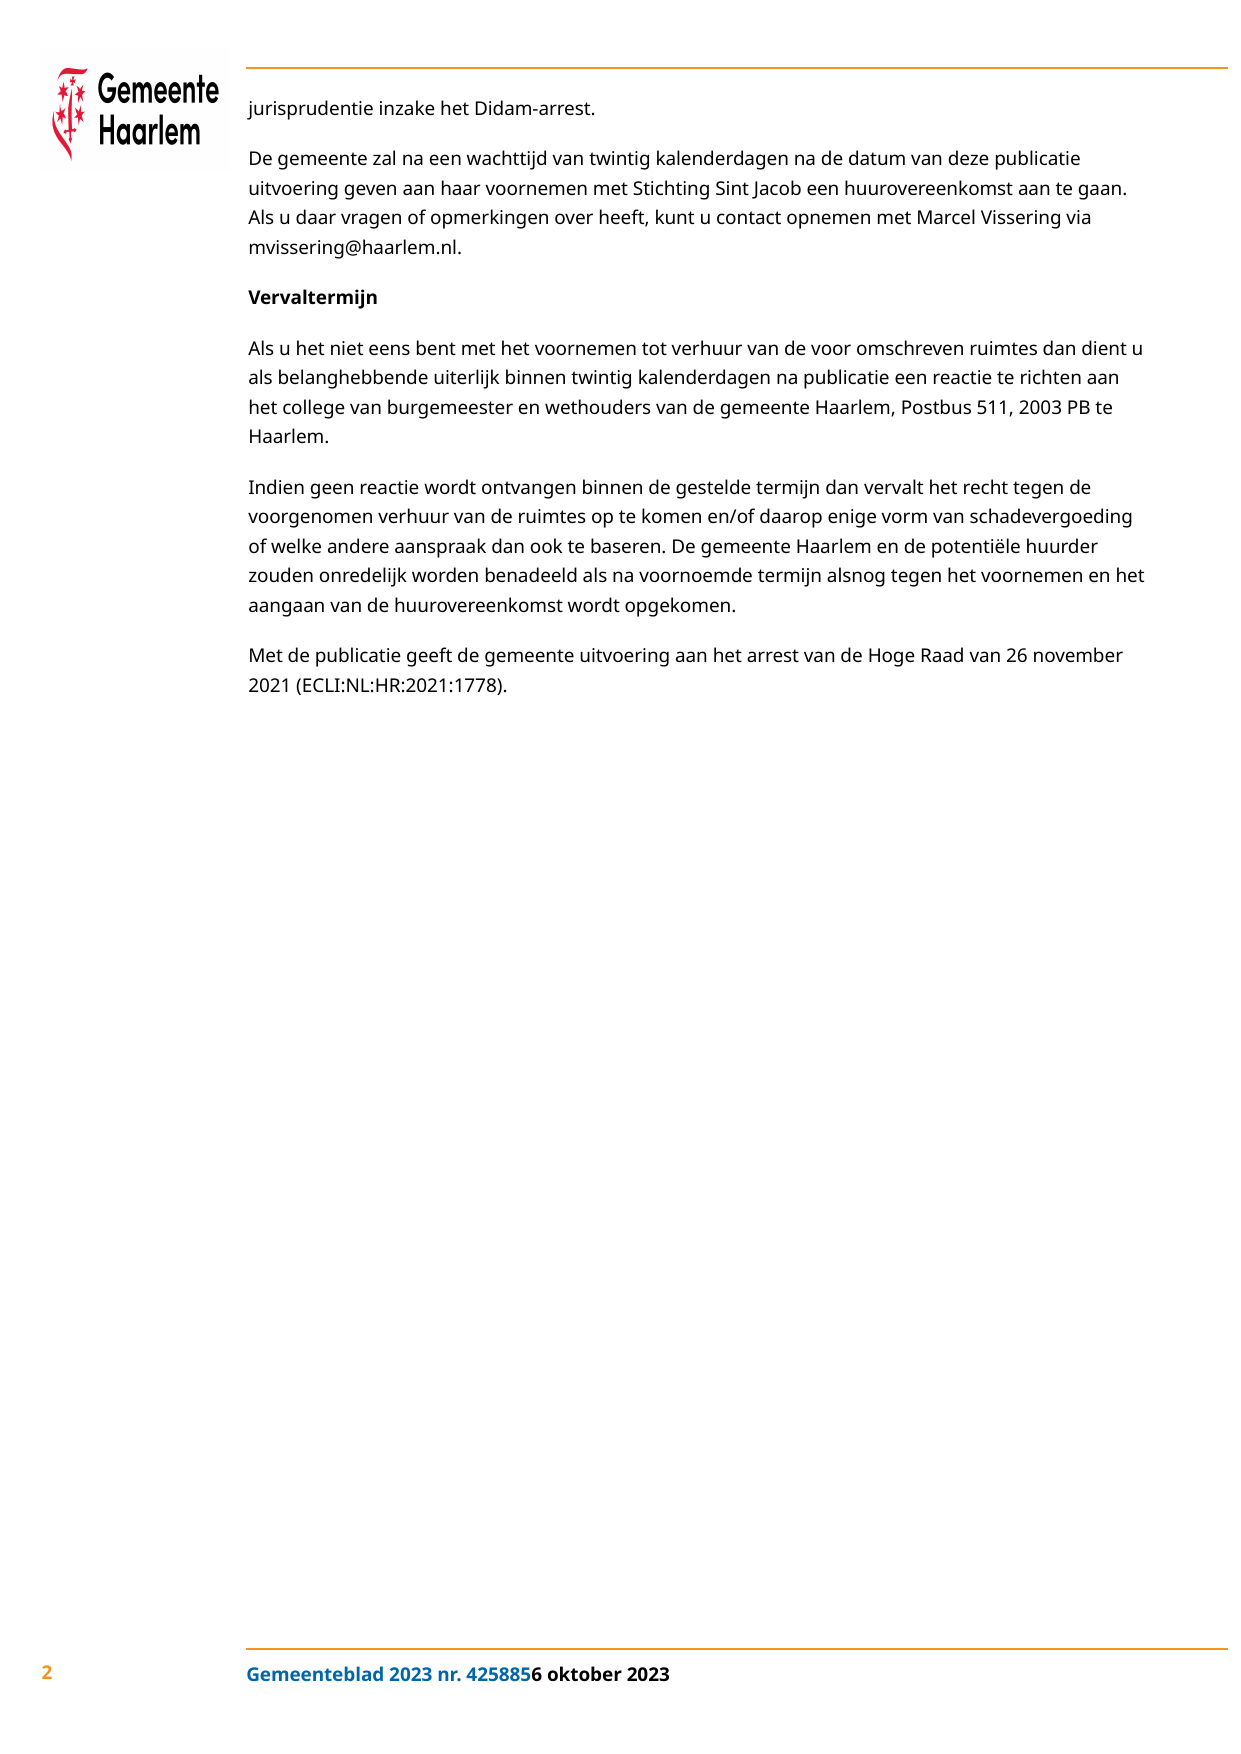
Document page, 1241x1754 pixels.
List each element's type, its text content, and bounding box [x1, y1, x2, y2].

text Vervaltermijn [248, 284, 1152, 310]
text Met de publicatie geeft de gemeente uitvoering aan het arrest van de Hoge Raad van 26 november 2021 (ECLI:NL:HR:2021:1778). [248, 643, 1152, 698]
text De gemeente zal na een wachttijd van twintig kalenderdagen na de datum van deze publicatie uitvoering geven aan haar voornemen met Stichting Sint Jacob een huurovereenkomst aan te gaan. Als u daar vragen of opmerkingen over heeft, kunt u contact opnemen met Marcel Vissering via mvissering@haarlem.nl. [248, 145, 1152, 260]
text Als u het niet eens bent met het voornemen tot verhuur van de voor omschreven ruimtes dan dient u als belanghebbende uiterlijk binnen twintig kalenderdagen na publicatie een reactie te richten aan het college van burgemeester en wethouders van de gemeente Haarlem, Postbus 511, 2003 PB te Haarlem. [248, 335, 1152, 449]
text Indien geen reactie wordt ontvangen binnen de gestelde termijn dan vervalt het recht tegen de voorgenomen verhuur van de ruimtes op te komen en/of daarop enige vorm van schadevergoeding of welke andere aanspraak dan ook te baseren. De gemeente Haarlem en de potentiële huurder zouden onredelijk worden benadeeld als na voornoemde termijn alsnog tegen het voornemen en het aangaan van de huurovereenkomst wordt opgekomen. [248, 474, 1152, 618]
text jurisprudentie inzake het Didam-arrest. [248, 95, 1152, 121]
picture [41, 47, 231, 172]
